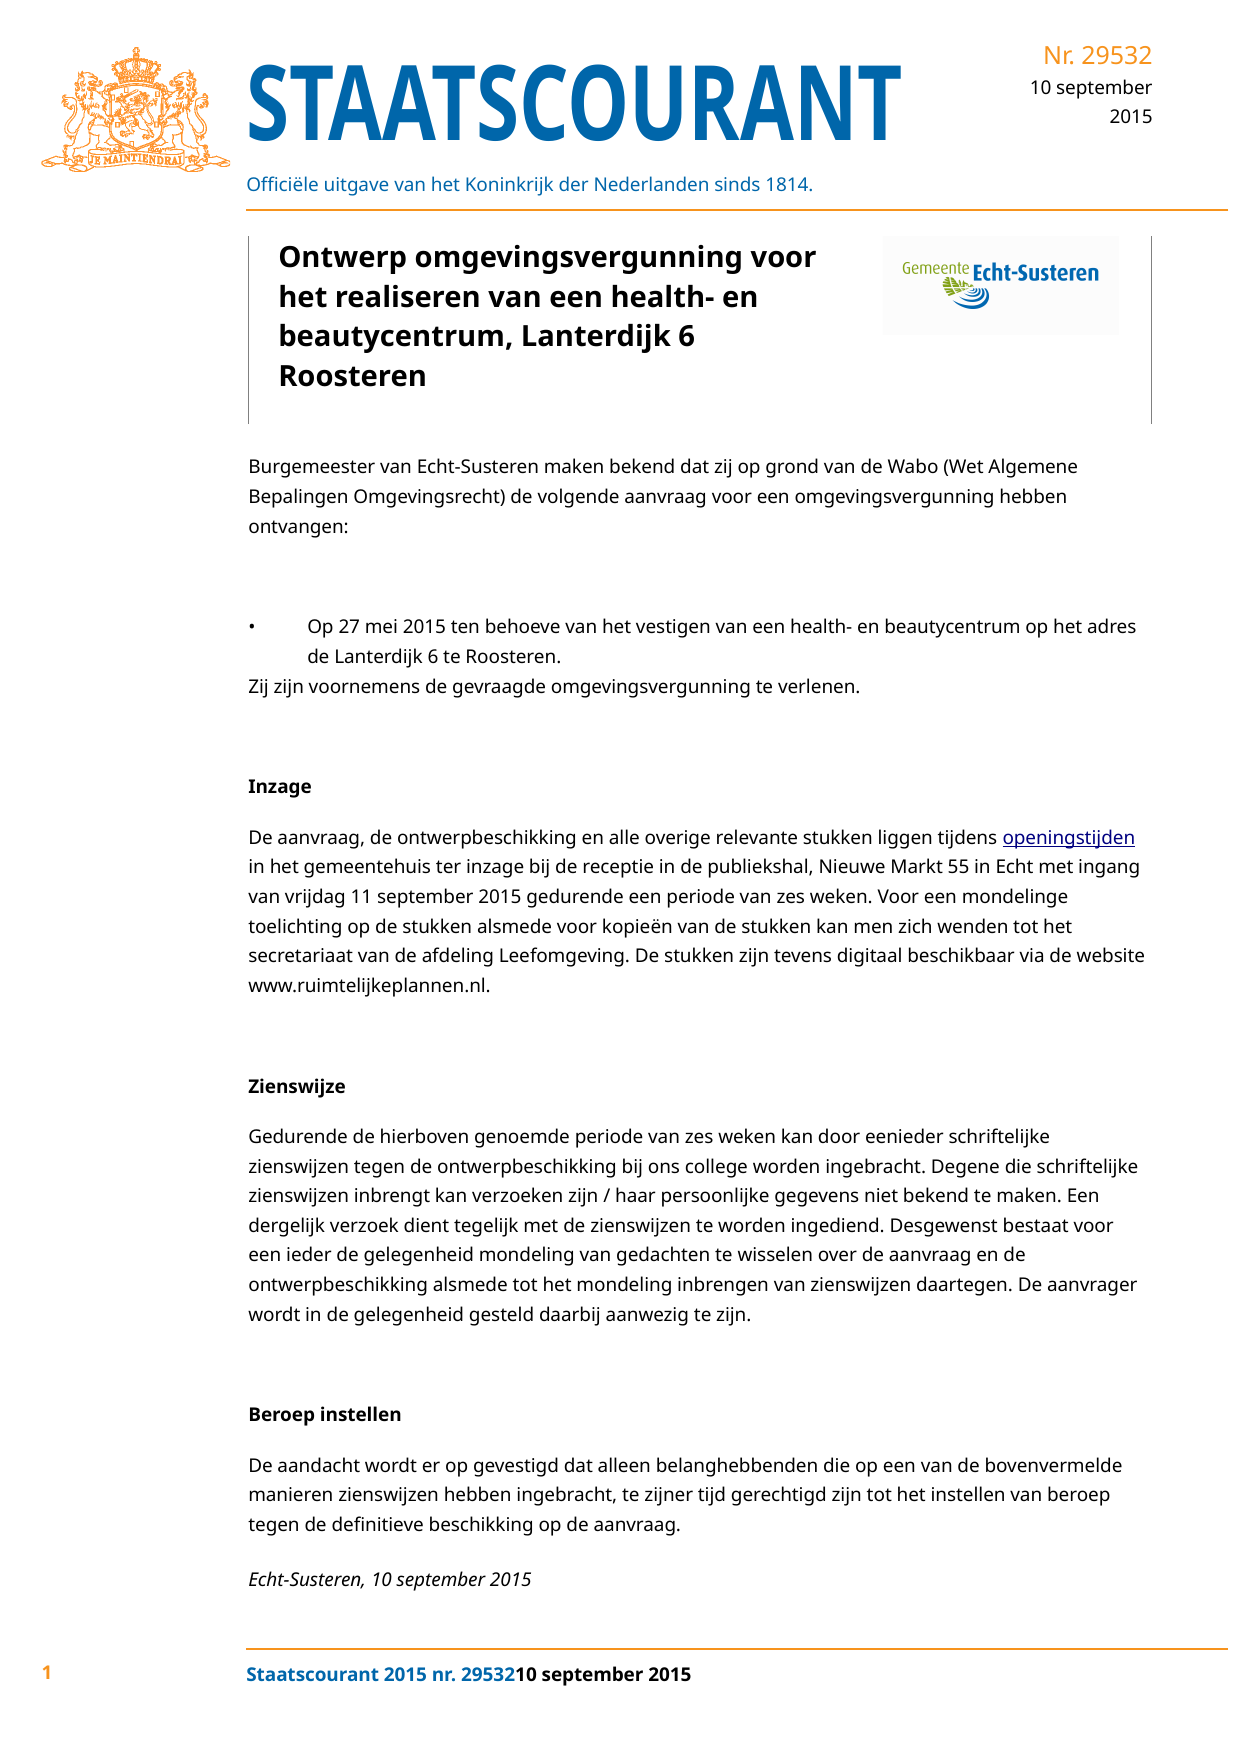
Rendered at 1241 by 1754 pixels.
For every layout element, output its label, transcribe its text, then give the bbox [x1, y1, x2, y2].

table_header [850, 236, 1151, 424]
text Zienswijze [248, 1073, 1152, 1098]
text Inzage [248, 774, 1152, 799]
text Beroep instellen [248, 1402, 1152, 1427]
list Op 27 mei 2015 ten behoeve van het vestigen van een health- en beautycentrum op het adres de Lanterdijk 6 te Roosteren. [248, 614, 1152, 669]
text De aandacht wordt er op gevestigd dat alleen belanghebbenden die op een van de bovenvermelde manieren zienswijzen hebben ingebracht, te zijner tijd gerechtigd zijn tot het instellen van beroep tegen de definitieve beschikking op de aanvraag. [248, 1452, 1152, 1537]
text De aanvraag, de ontwerpbeschikking en alle overige relevante stukken liggen tijdens openingstijden in het gemeentehuis ter inzage bij de receptie in de publiekshal, Nieuwe Markt 55 in Echt met ingang van vrijdag 11 september 2015 gedurende een periode van zes weken. Voor een mondelinge toelichting op de stukken alsmede voor kopieën van de stukken kan men zich wenden tot het secretariaat van de afdeling Leefomgeving. De stukken zijn tevens digitaal beschikbaar via de website www.ruimtelijkeplannen.nl. [248, 824, 1152, 998]
text Echt-Susteren, 10 september 2015 [248, 1566, 1152, 1592]
table_header Ontwerp omgevingsvergunning voor het realiseren van een health- en beautycentrum, Lanterdijk 6 Roosteren [249, 236, 850, 424]
picture [882, 236, 1119, 335]
text Burgemeester van Echt-Susteren maken bekend dat zij op grond van de Wabo (Wet Algemene Bepalingen Omgevingsrecht) de volgende aanvraag voor een omgevingsvergunning hebben ontvangen: [248, 454, 1152, 538]
picture [41, 47, 231, 172]
text Gedurende de hierboven genoemde periode van zes weken kan door eenieder schriftelijke zienswijzen tegen de ontwerpbeschikking bij ons college worden ingebracht. Degene die schriftelijke zienswijzen inbrengt kan verzoeken zijn / haar persoonlijke gegevens niet bekend te maken. Een dergelijk verzoek dient tegelijk met de zienswijzen te worden ingediend. Desgewenst bestaat voor een ieder de gelegenheid mondeling van gedachten te wisselen over de aanvraag en de ontwerpbeschikking alsmede tot het mondeling inbrengen van zienswijzen daartegen. De aanvrager wordt in de gelegenheid gesteld daarbij aanwezig te zijn. [248, 1123, 1152, 1326]
text Zij zijn voornemens de gevraagde omgevingsvergunning te verlenen. [248, 673, 1152, 698]
